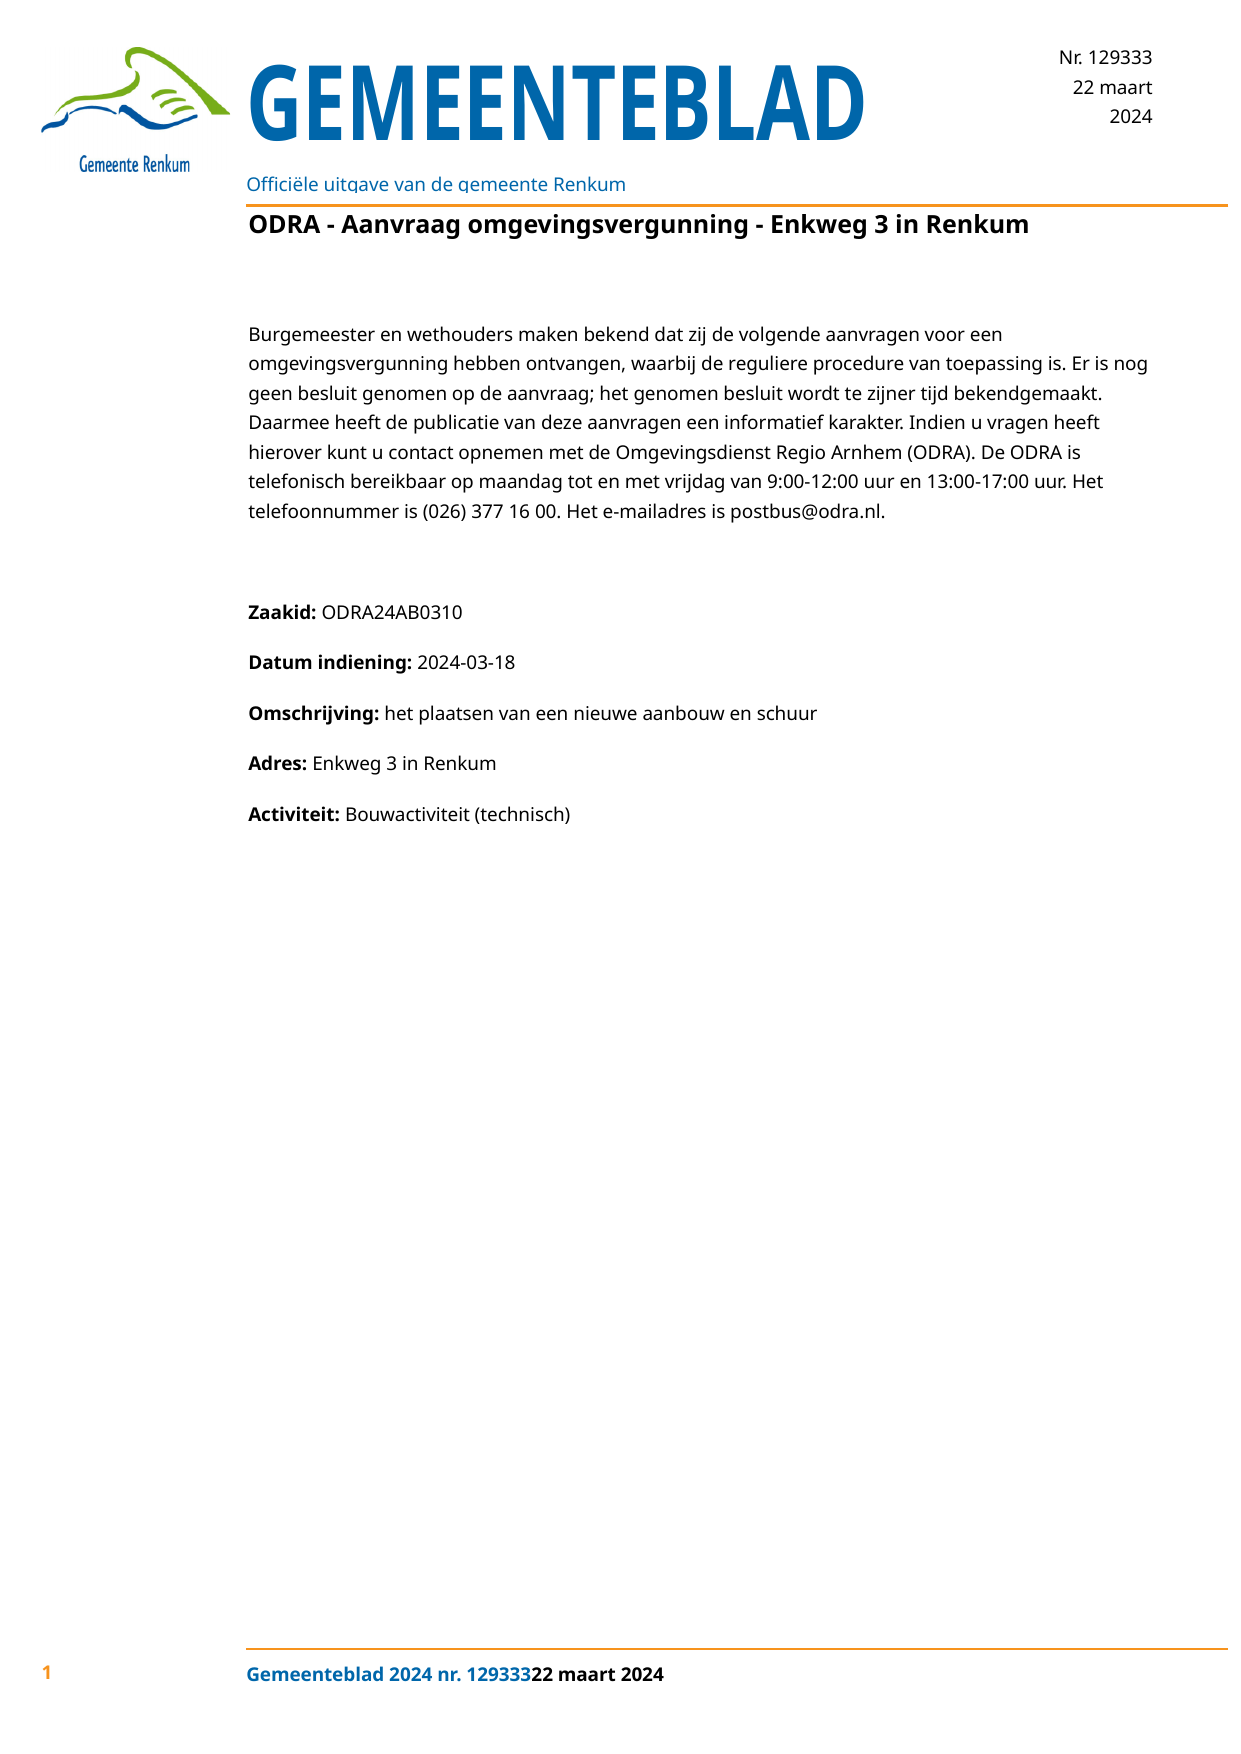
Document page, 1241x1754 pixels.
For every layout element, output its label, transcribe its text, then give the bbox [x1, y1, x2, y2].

text Burgemeester en wethouders maken bekend dat zij de volgende aanvragen voor een omgevingsvergunning hebben ontvangen, waarbij de reguliere procedure van toepassing is. Er is nog geen besluit genomen op de aanvraag; het genomen besluit wordt te zijner tijd bekendgemaakt. Daarmee heeft de publicatie van deze aanvragen een informatief karakter. Indien u vragen heeft hierover kunt u contact opnemen met de Omgevingsdienst Regio Arnhem (ODRA). De ODRA is telefonisch bereikbaar op maandag tot en met vrijdag van 9:00-12:00 uur en 13:00-17:00 uur. Het telefoonnummer is (026) 377 16 00. Het e-mailadres is postbus@odra.nl. [248, 321, 1152, 524]
text Omschrijving: het plaatsen van een nieuwe aanbouw en schuur [248, 700, 1152, 726]
text Activiteit: Bouwactiviteit (technisch) [248, 801, 1152, 826]
text Datum indiening: 2024-03-18 [248, 649, 1152, 675]
text Zaakid: ODRA24AB0310 [248, 599, 1152, 625]
text ODRA - Aanvraag omgevingsvergunning - Enkweg 3 in Renkum [248, 207, 1152, 241]
picture [41, 47, 231, 172]
text Adres: Enkweg 3 in Renkum [248, 750, 1152, 776]
